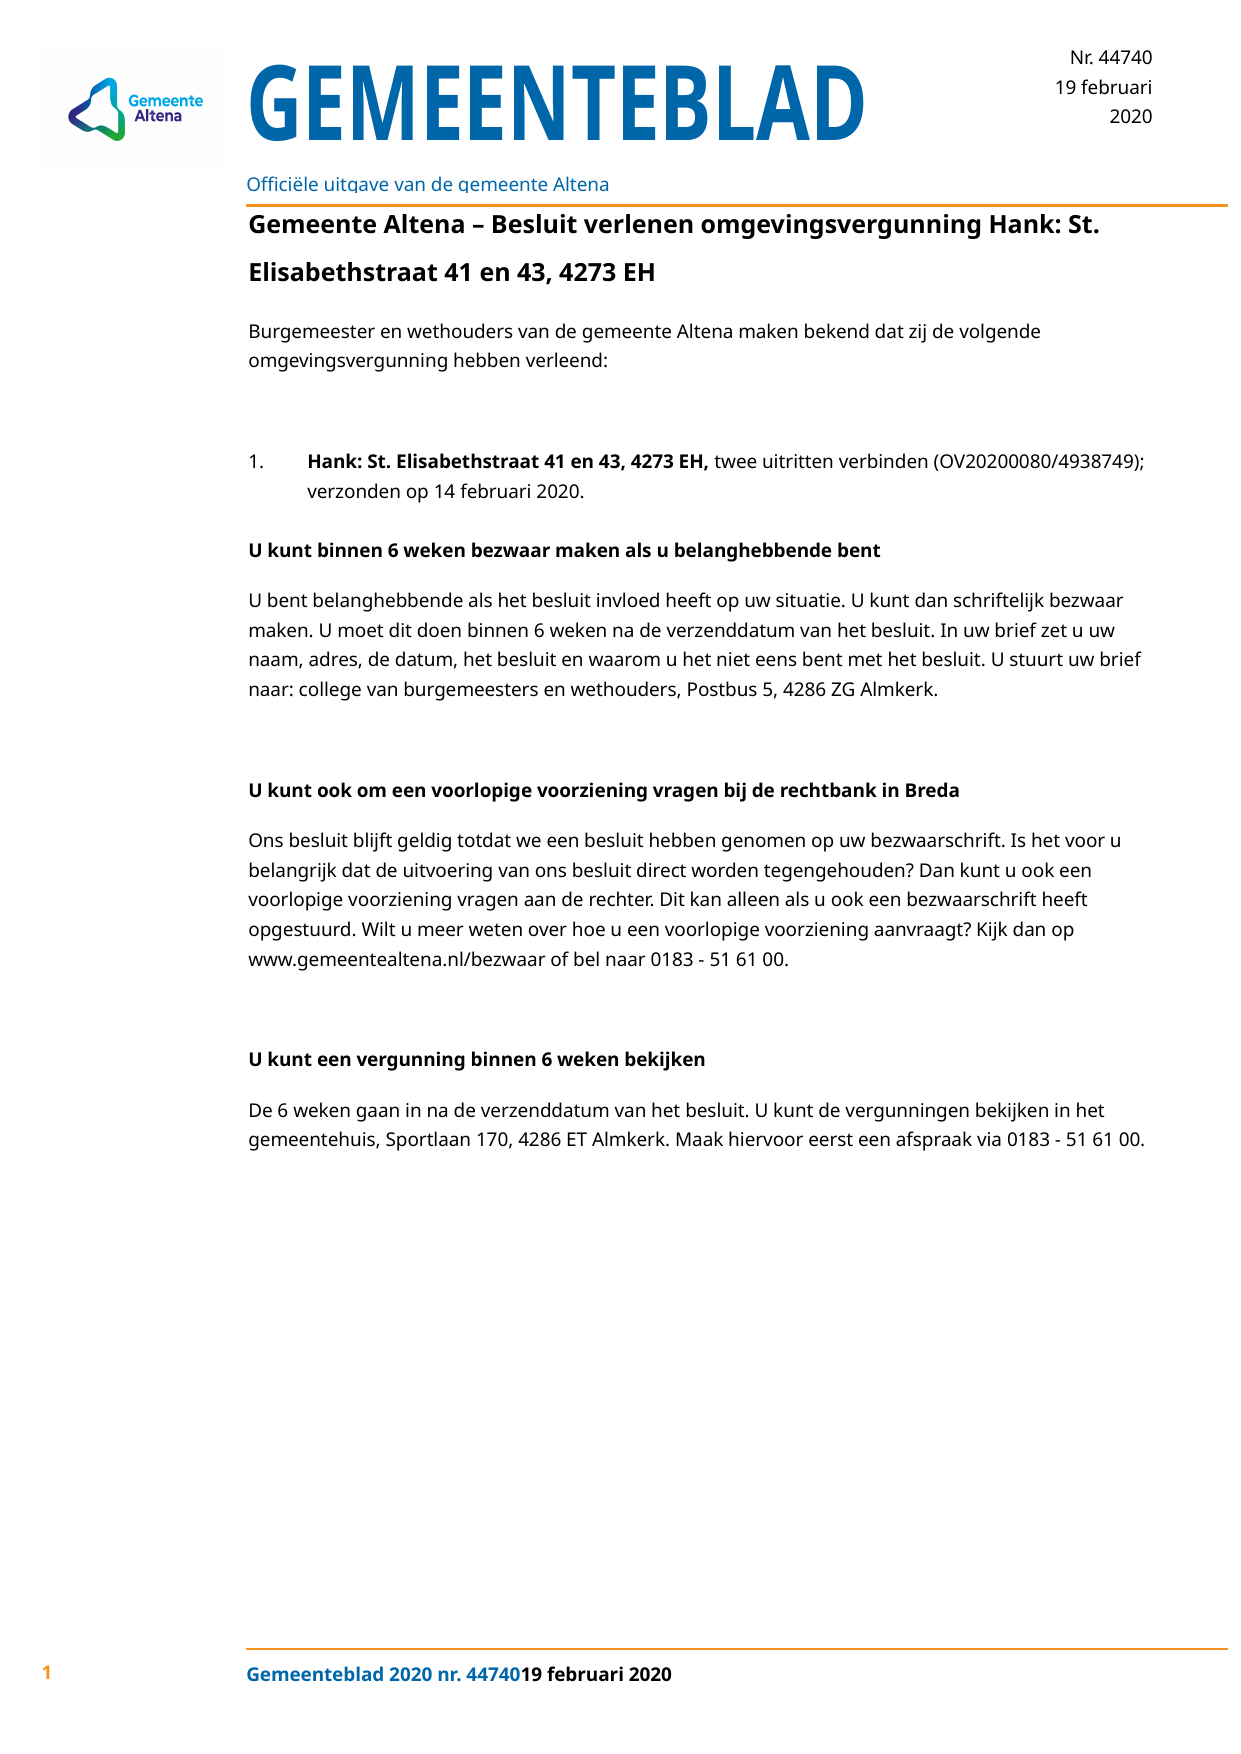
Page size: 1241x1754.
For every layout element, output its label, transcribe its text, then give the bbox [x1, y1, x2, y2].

text U kunt binnen 6 weken bezwaar maken als u belanghebbende bent [248, 537, 1152, 563]
text Ons besluit blijft geldig totdat we een besluit hebben genomen op uw bezwaarschrift. Is het voor u belangrijk dat de uitvoering van ons besluit direct worden tegengehouden? Dan kunt u ook een voorlopige voorziening vragen aan de rechter. Dit kan alleen als u ook een bezwaarschrift heeft opgestuurd. Wilt u meer weten over hoe u een voorlopige voorziening aanvraagt? Kijk dan op www.gemeentealtena.nl/bezwaar of bel naar 0183 - 51 61 00. [248, 827, 1152, 972]
text U kunt een vergunning binnen 6 weken bekijken [248, 1047, 1152, 1072]
text De 6 weken gaan in na de verzenddatum van het besluit. U kunt de vergunningen bekijken in het gemeentehuis, Sportlaan 170, 4286 ET Almkerk. Maak hiervoor eerst een afspraak via 0183 - 51 61 00. [248, 1097, 1152, 1152]
text Burgemeester en wethouders van de gemeente Altena maken bekend dat zij de volgende omgevingsvergunning hebben verleend: [248, 318, 1152, 373]
text U bent belanghebbende als het besluit invloed heeft op uw situatie. U kunt dan schriftelijk bezwaar maken. U moet dit doen binnen 6 weken na de verzenddatum van het besluit. In uw brief zet u uw naam, adres, de datum, het besluit en waarom u het niet eens bent met het besluit. U stuurt uw brief naar: college van burgemeesters en wethouders, Postbus 5, 4286 ZG Almkerk. [248, 587, 1152, 702]
text Gemeente Altena – Besluit verlenen omgevingsvergunning Hank: St. Elisabethstraat 41 en 43, 4273 EH [248, 207, 1152, 288]
list Hank: St. Elisabethstraat 41 en 43, 4273 EH, twee uitritten verbinden (OV20200080/4938749); verzonden op 14 februari 2020. [248, 448, 1152, 504]
text U kunt ook om een voorlopige voorziening vragen bij de rechtbank in Breda [248, 777, 1152, 803]
picture [41, 47, 231, 172]
